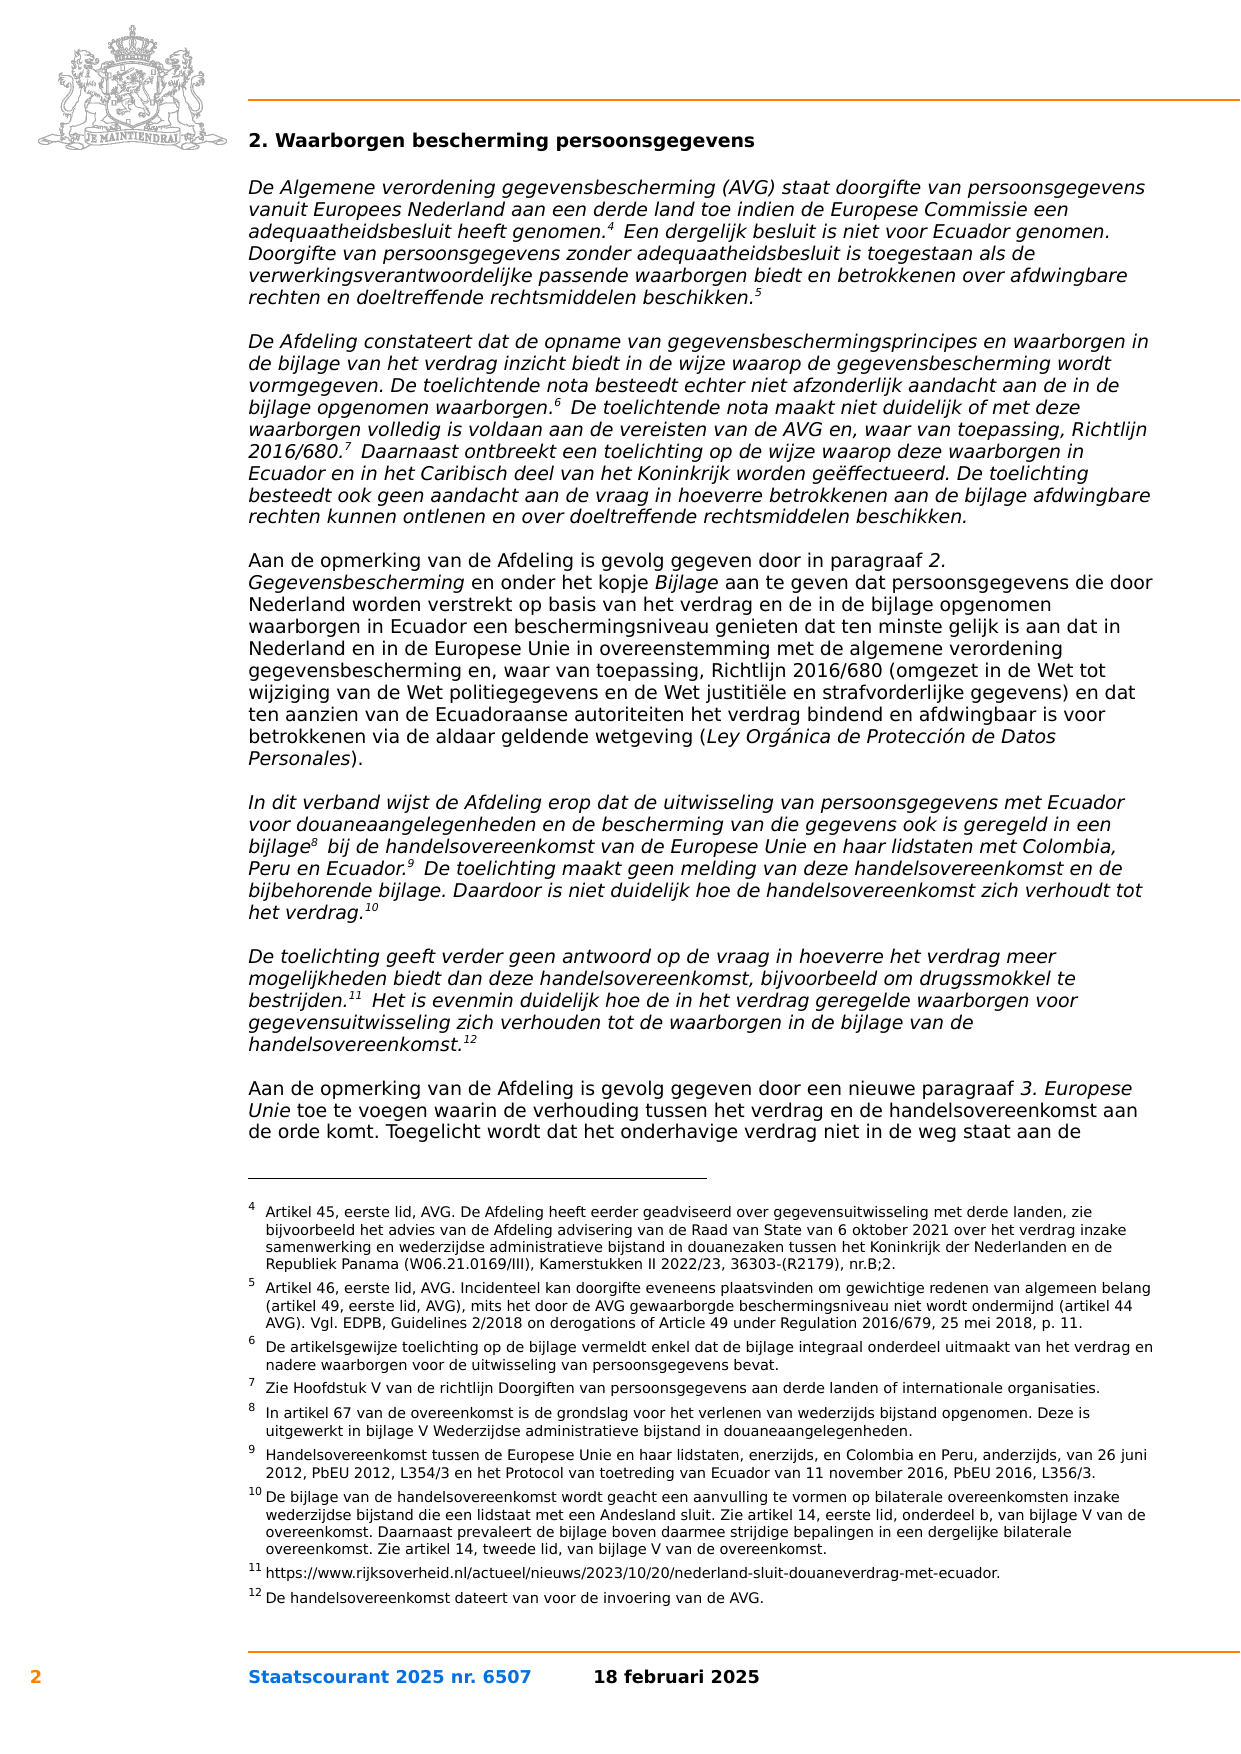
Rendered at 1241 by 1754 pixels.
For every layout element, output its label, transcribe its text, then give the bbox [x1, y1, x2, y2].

text In dit verband wijst de Afdeling erop dat de uitwisseling van persoonsgegevens met Ecuador voor douaneaangelegenheden en de bescherming van die gegevens ook is geregeld in een bijlage bij de handelsovereenkomst van de Europese Unie en haar lidstaten met Colombia, Peru en Ecuador. De toelichting maakt geen melding van deze handelsovereenkomst en de bijbehorende bijlage. Daardoor is niet duidelijk hoe de handelsovereenkomst zich verhoudt tot het verdrag. [248, 792, 1163, 924]
text Zie Hoofdstuk V van de richtlijn Doorgiften van persoonsgegevens aan derde landen of internationale organisaties. [248, 1376, 1163, 1398]
text De bijlage van de handelsovereenkomst wordt geacht een aanvulling te vormen op bilaterale overeenkomsten inzake wederzijdse bijstand die een lidstaat met een Andesland sluit. Zie artikel 14, eerste lid, onderdeel b, van bijlage V van de overeenkomst. Daarnaast prevaleert de bijlage boven daarmee strijdige bepalingen in een dergelijke bilaterale overeenkomst. Zie artikel 14, tweede lid, van bijlage V van de overeenkomst. [248, 1485, 1163, 1558]
text Artikel 45, eerste lid, AVG. De Afdeling heeft eerder geadviseerd over gegevensuitwisseling met derde landen, zie bijvoorbeeld het advies van de Afdeling advisering van de Raad van State van 6 oktober 2021 over het verdrag inzake samenwerking en wederzijdse administratieve bijstand in douanezaken tussen het Koninkrijk der Nederlanden en de Republiek Panama (W06.21.0169/III), Kamerstukken II 2022/23, 36303-(R2179), nr.B;2. [248, 1200, 1163, 1273]
text De artikelsgewijze toelichting op de bijlage vermeldt enkel dat de bijlage integraal onderdeel uitmaakt van het verdrag en nadere waarborgen voor de uitwisseling van persoonsgegevens bevat. [248, 1334, 1163, 1373]
text https://www.rijksoverheid.nl/actueel/nieuws/2023/10/20/nederland-sluit-douaneverdrag-met-ecuador. [248, 1561, 1163, 1583]
text Handelsovereenkomst tussen de Europese Unie en haar lidstaten, enerzijds, en Colombia en Peru, anderzijds, van 26 juni 2012, PbEU 2012, L354/3 en het Protocol van toetreding van Ecuador van 11 november 2016, PbEU 2016, L356/3. [248, 1443, 1163, 1482]
text Aan de opmerking van de Afdeling is gevolg gegeven door in paragraaf 2. Gegevensbescherming en onder het kopje Bijlage aan te geven dat persoonsgegevens die door Nederland worden verstrekt op basis van het verdrag en de in de bijlage opgenomen waarborgen in Ecuador een beschermingsniveau genieten dat ten minste gelijk is aan dat in Nederland en in de Europese Unie in overeenstemming met de algemene verordening gegevensbescherming en, waar van toepassing, Richtlijn 2016/680 (omgezet in de Wet tot wijziging van de Wet politiegegevens en de Wet justitiële en strafvorderlijke gegevens) en dat ten aanzien van de Ecuadoraanse autoriteiten het verdrag bindend en afdwingbaar is voor betrokkenen via de aldaar geldende wetgeving (Ley Orgánica de Protección de Datos Personales). [248, 550, 1163, 770]
subtitle 2. Waarborgen bescherming persoonsgegevens [248, 130, 1163, 152]
text In artikel 67 van de overeenkomst is de grondslag voor het verlenen van wederzijds bijstand opgenomen. Deze is uitgewerkt in bijlage V Wederzijdse administratieve bijstand in douaneaangelegenheden. [248, 1401, 1163, 1440]
text De toelichting geeft verder geen antwoord op de vraag in hoeverre het verdrag meer mogelijkheden biedt dan deze handelsovereenkomst, bijvoorbeeld om drugssmokkel te bestrijden. Het is evenmin duidelijk hoe de in het verdrag geregelde waarborgen voor gegevensuitwisseling zich verhouden tot de waarborgen in de bijlage van de handelsovereenkomst. [248, 946, 1163, 1056]
text De handelsovereenkomst dateert van voor de invoering van de AVG. [248, 1586, 1163, 1608]
text De Afdeling constateert dat de opname van gegevensbeschermingsprincipes en waarborgen in de bijlage van het verdrag inzicht biedt in de wijze waarop de gegevensbescherming wordt vormgegeven. De toelichtende nota besteedt echter niet afzonderlijk aandacht aan de in de bijlage opgenomen waarborgen. De toelichtende nota maakt niet duidelijk of met deze waarborgen volledig is voldaan aan de vereisten van de AVG en, waar van toepassing, Richtlijn 2016/680. Daarnaast ontbreekt een toelichting op de wijze waarop deze waarborgen in Ecuador en in het Caribisch deel van het Koninkrijk worden geëffectueerd. De toelichting besteedt ook geen aandacht aan de vraag in hoeverre betrokkenen aan de bijlage afdwingbare rechten kunnen ontlenen en over doeltreffende rechtsmiddelen beschikken. [248, 331, 1163, 528]
text Aan de opmerking van de Afdeling is gevolg gegeven door een nieuwe paragraaf 3. Europese Unie toe te voegen waarin de verhouding tussen het verdrag en de handelsovereenkomst aan de orde komt. Toegelicht wordt dat het onderhavige verdrag niet in de weg staat aan de [248, 1077, 1163, 1143]
picture [38, 25, 227, 150]
text Artikel 46, eerste lid, AVG. Incidenteel kan doorgifte eveneens plaatsvinden om gewichtige redenen van algemeen belang (artikel 49, eerste lid, AVG), mits het door de AVG gewaarborgde beschermingsniveau niet wordt ondermijnd (artikel 44 AVG). Vgl. EDPB, Guidelines 2/2018 on derogations of Article 49 under Regulation 2016/679, 25 mei 2018, p. 11. [248, 1276, 1163, 1332]
text De Algemene verordening gegevensbescherming (AVG) staat doorgifte van persoonsgegevens vanuit Europees Nederland aan een derde land toe indien de Europese Commissie een adequaatheidsbesluit heeft genomen. Een dergelijk besluit is niet voor Ecuador genomen. Doorgifte van persoonsgegevens zonder adequaatheidsbesluit is toegestaan als de verwerkingsverantwoordelijke passende waarborgen biedt en betrokkenen over afdwingbare rechten en doeltreffende rechtsmiddelen beschikken. [248, 177, 1163, 309]
